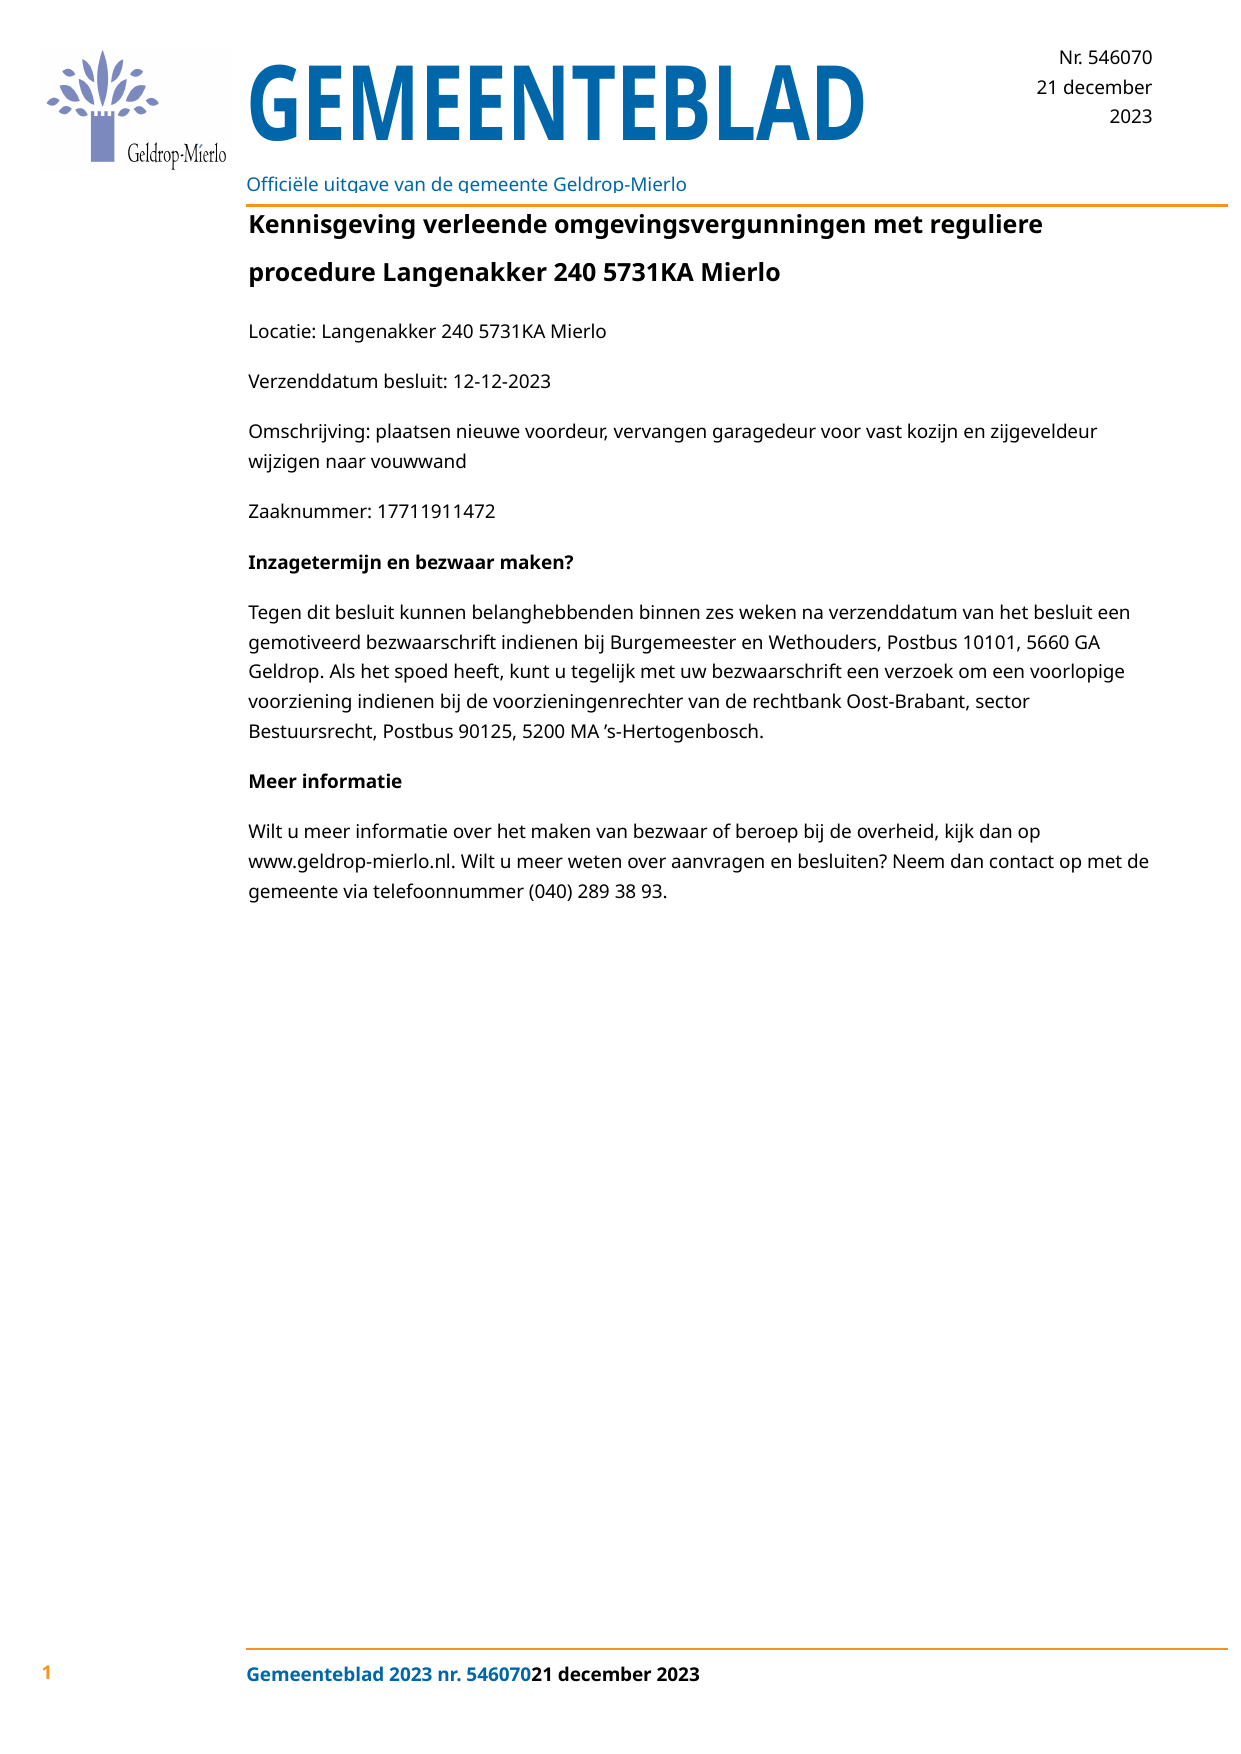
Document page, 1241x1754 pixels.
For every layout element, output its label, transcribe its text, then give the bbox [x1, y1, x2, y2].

text Wilt u meer informatie over het maken van bezwaar of beroep bij de overheid, kijk dan op www.geldrop-mierlo.nl. Wilt u meer weten over aanvragen en besluiten? Neem dan contact op met de gemeente via telefoonnummer (040) 289 38 93. [248, 819, 1152, 904]
text Kennisgeving verleende omgevingsvergunningen met reguliere procedure Langenakker 240 5731KA Mierlo [248, 207, 1152, 288]
text Verzenddatum besluit: 12-12-2023 [248, 368, 1152, 394]
text Omschrijving: plaatsen nieuwe voordeur, vervangen garagedeur voor vast kozijn en zijgeveldeur wijzigen naar vouwwand [248, 419, 1152, 474]
text Tegen dit besluit kunnen belanghebbenden binnen zes weken na verzenddatum van het besluit een gemotiveerd bezwaarschrift indienen bij Burgemeester en Wethouders, Postbus 10101, 5660 GA Geldrop. Als het spoed heeft, kunt u tegelijk met uw bezwaarschrift een verzoek om een voorlopige voorziening indienen bij de voorzieningenrechter van de rechtbank Oost-Brabant, sector Bestuursrecht, Postbus 90125, 5200 MA ’s-Hertogenbosch. [248, 599, 1152, 744]
text Inzagetermijn en bezwaar maken? [248, 549, 1152, 575]
text Meer informatie [248, 768, 1152, 794]
picture [41, 47, 231, 172]
text Locatie: Langenakker 240 5731KA Mierlo [248, 318, 1152, 344]
text Zaaknummer: 17711911472 [248, 499, 1152, 524]
